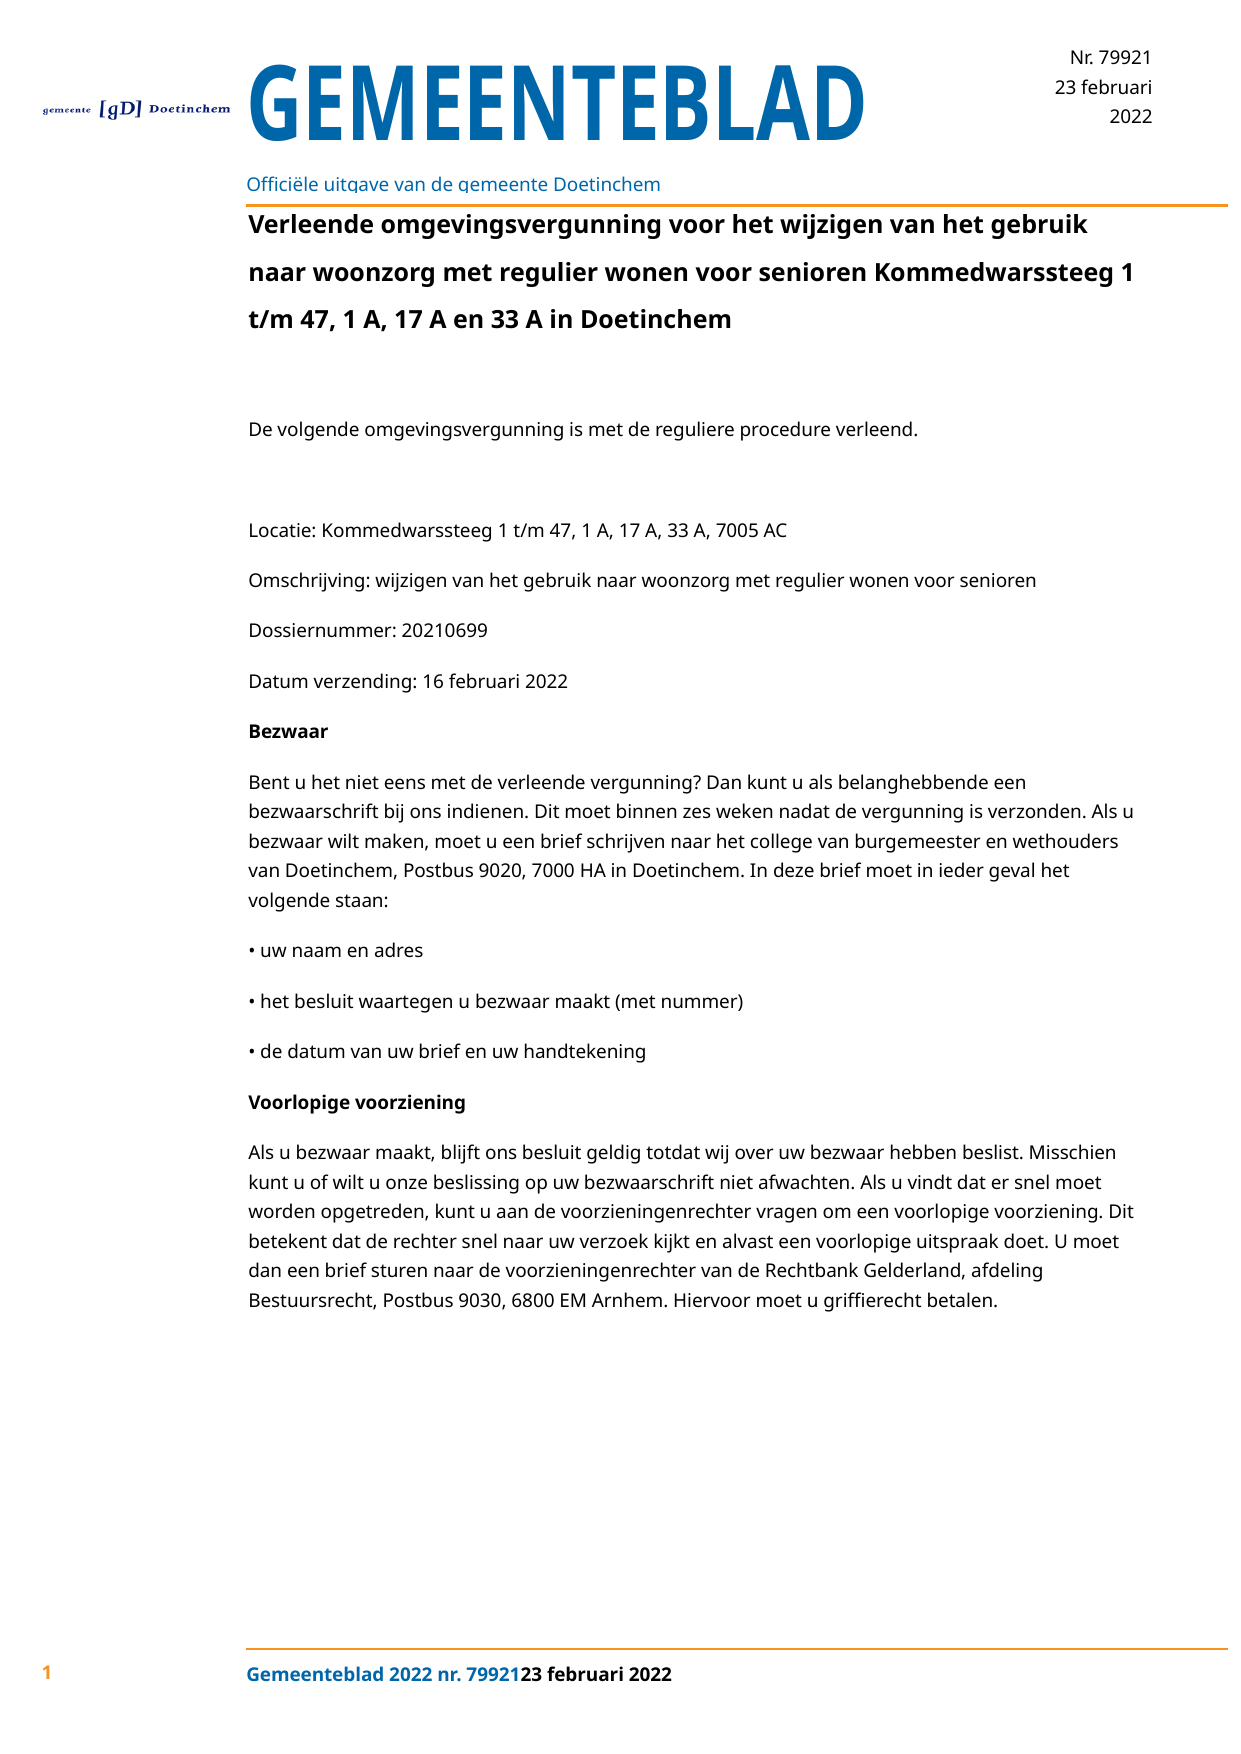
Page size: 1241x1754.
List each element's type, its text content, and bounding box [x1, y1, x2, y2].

text • de datum van uw brief en uw handtekening [248, 1038, 1152, 1064]
text • het besluit waartegen u bezwaar maakt (met nummer) [248, 988, 1152, 1014]
picture [41, 47, 231, 172]
text Datum verzending: 16 februari 2022 [248, 668, 1152, 694]
text Dossiernummer: 20210699 [248, 618, 1152, 643]
text De volgende omgevingsvergunning is met de reguliere procedure verleend. [248, 416, 1152, 442]
text Locatie: Kommedwarssteeg 1 t/m 47, 1 A, 17 A, 33 A, 7005 AC [248, 517, 1152, 542]
text Bent u het niet eens met de verleende vergunning? Dan kunt u als belanghebbende een bezwaarschrift bij ons indienen. Dit moet binnen zes weken nadat de vergunning is verzonden. Als u bezwaar wilt maken, moet u een brief schrijven naar het college van burgemeester en wethouders van Doetinchem, Postbus 9020, 7000 HA in Doetinchem. In deze brief moet in ieder geval het volgende staan: [248, 769, 1152, 913]
text Verleende omgevingsvergunning voor het wijzigen van het gebruik naar woonzorg met regulier wonen voor senioren Kommedwarssteeg 1 t/m 47, 1 A, 17 A en 33 A in Doetinchem [248, 207, 1152, 336]
text Als u bezwaar maakt, blijft ons besluit geldig totdat wij over uw bezwaar hebben beslist. Misschien kunt u of wilt u onze beslissing op uw bezwaarschrift niet afwachten. Als u vindt dat er snel moet worden opgetreden, kunt u aan de voorzieningenrechter vragen om een voorlopige voorziening. Dit betekent dat de rechter snel naar uw verzoek kijkt en alvast een voorlopige uitspraak doet. U moet dan een brief sturen naar de voorzieningenrechter van de Rechtbank Gelderland, afdeling Bestuursrecht, Postbus 9030, 6800 EM Arnhem. Hiervoor moet u griffierecht betalen. [248, 1139, 1152, 1313]
text Omschrijving: wijzigen van het gebruik naar woonzorg met regulier wonen voor senioren [248, 567, 1152, 593]
text Bezwaar [248, 718, 1152, 744]
text • uw naam en adres [248, 938, 1152, 963]
text Voorlopige voorziening [248, 1089, 1152, 1114]
